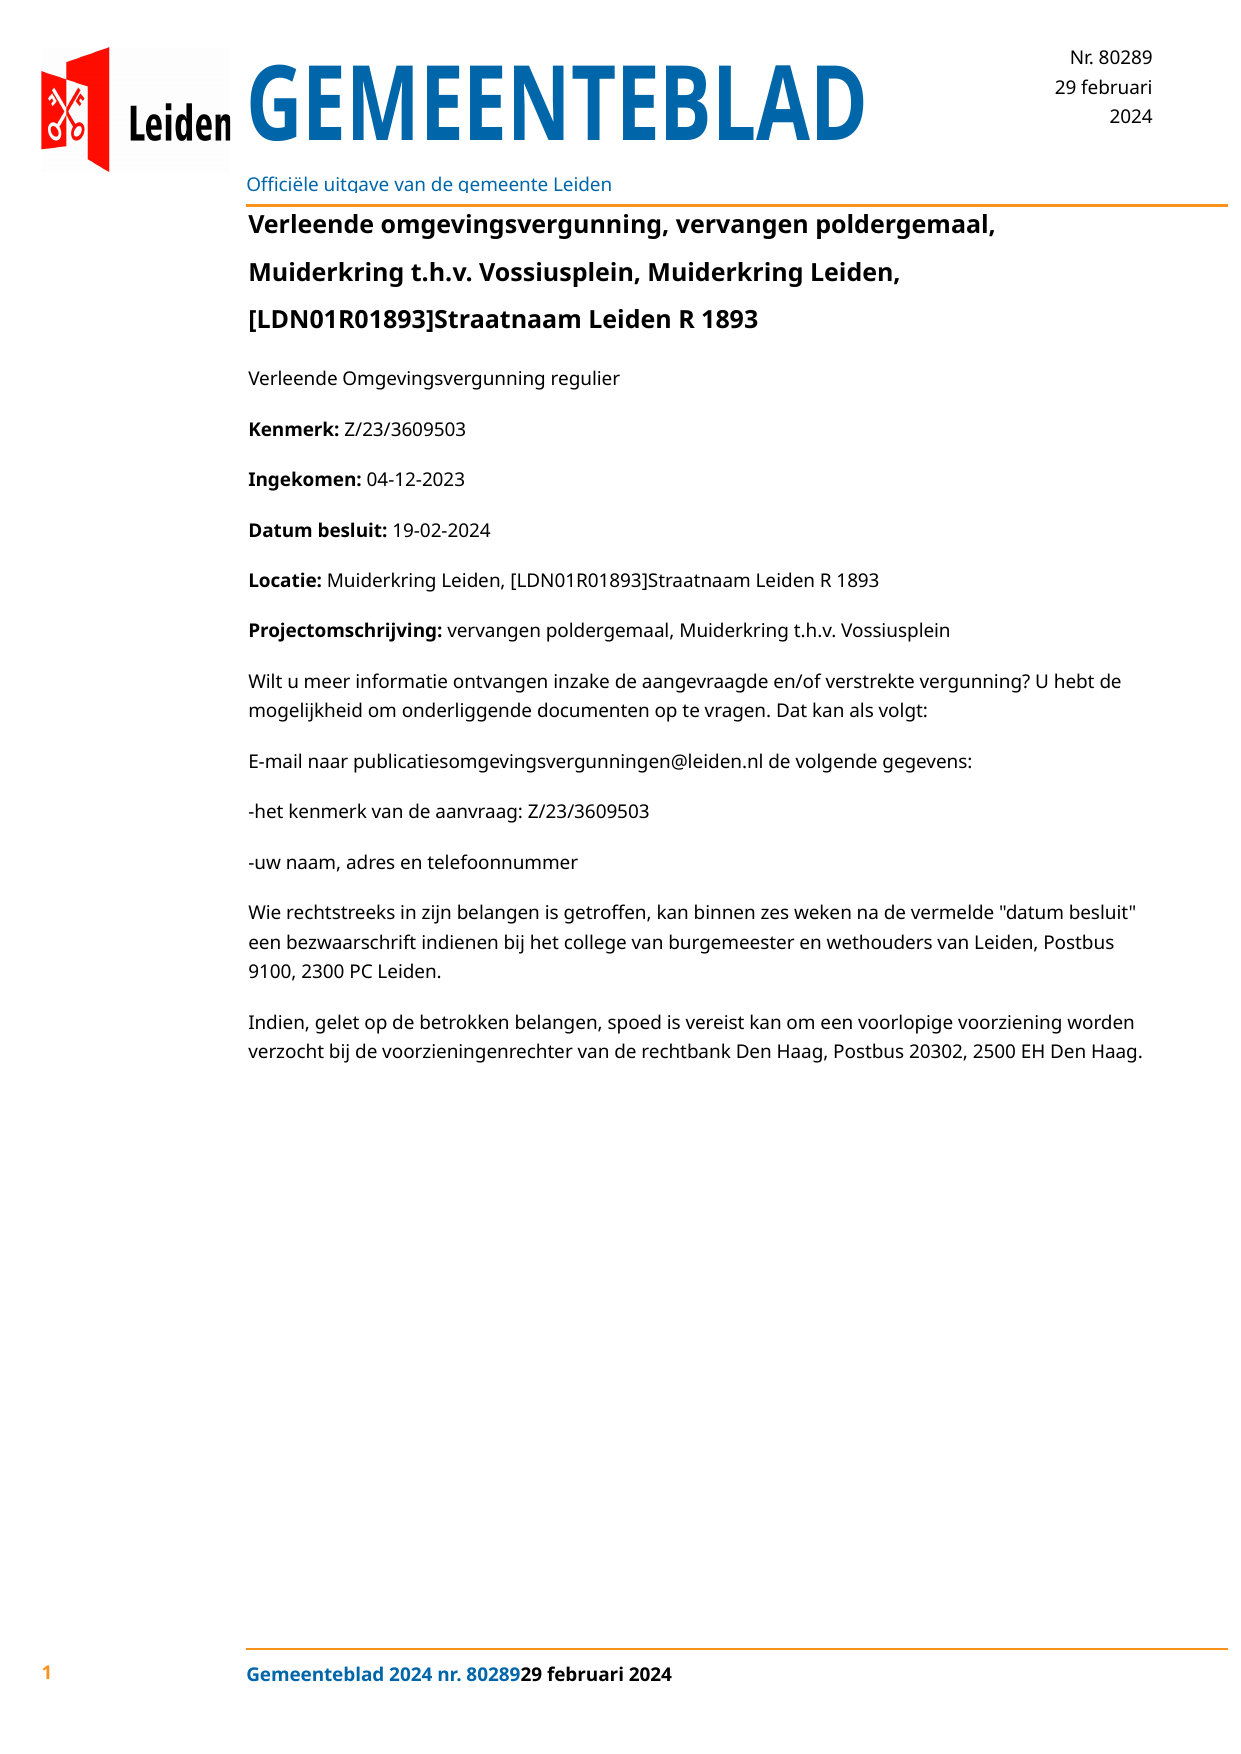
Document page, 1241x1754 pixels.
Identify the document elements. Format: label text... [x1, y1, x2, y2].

text Kenmerk: Z/23/3609503 [248, 416, 1152, 442]
picture [41, 47, 231, 172]
text Ingekomen: 04-12-2023 [248, 466, 1152, 492]
text -uw naam, adres en telefoonnummer [248, 849, 1152, 874]
text Wie rechtstreeks in zijn belangen is getroffen, kan binnen zes weken na de vermelde "datum besluit" een bezwaarschrift indienen bij het college van burgemeester en wethouders van Leiden, Postbus 9100, 2300 PC Leiden. [248, 899, 1152, 984]
text Projectomschrijving: vervangen poldergemaal, Muiderkring t.h.v. Vossiusplein [248, 618, 1152, 643]
text -het kenmerk van de aanvraag: Z/23/3609503 [248, 798, 1152, 824]
text Verleende omgevingsvergunning, vervangen poldergemaal, Muiderkring t.h.v. Vossiusplein, Muiderkring Leiden, [LDN01R01893]Straatnaam Leiden R 1893 [248, 207, 1152, 336]
text Datum besluit: 19-02-2024 [248, 517, 1152, 542]
text E-mail naar publicatiesomgevingsvergunningen@leiden.nl de volgende gegevens: [248, 748, 1152, 774]
text Indien, gelet op de betrokken belangen, spoed is vereist kan om een voorlopige voorziening worden verzocht bij de voorzieningenrechter van de rechtbank Den Haag, Postbus 20302, 2500 EH Den Haag. [248, 1009, 1152, 1064]
text Verleende Omgevingsvergunning regulier [248, 366, 1152, 391]
text Wilt u meer informatie ontvangen inzake de aangevraagde en/of verstrekte vergunning? U hebt de mogelijkheid om onderliggende documenten op te vragen. Dat kan als volgt: [248, 668, 1152, 723]
text Locatie: Muiderkring Leiden, [LDN01R01893]Straatnaam Leiden R 1893 [248, 567, 1152, 593]
